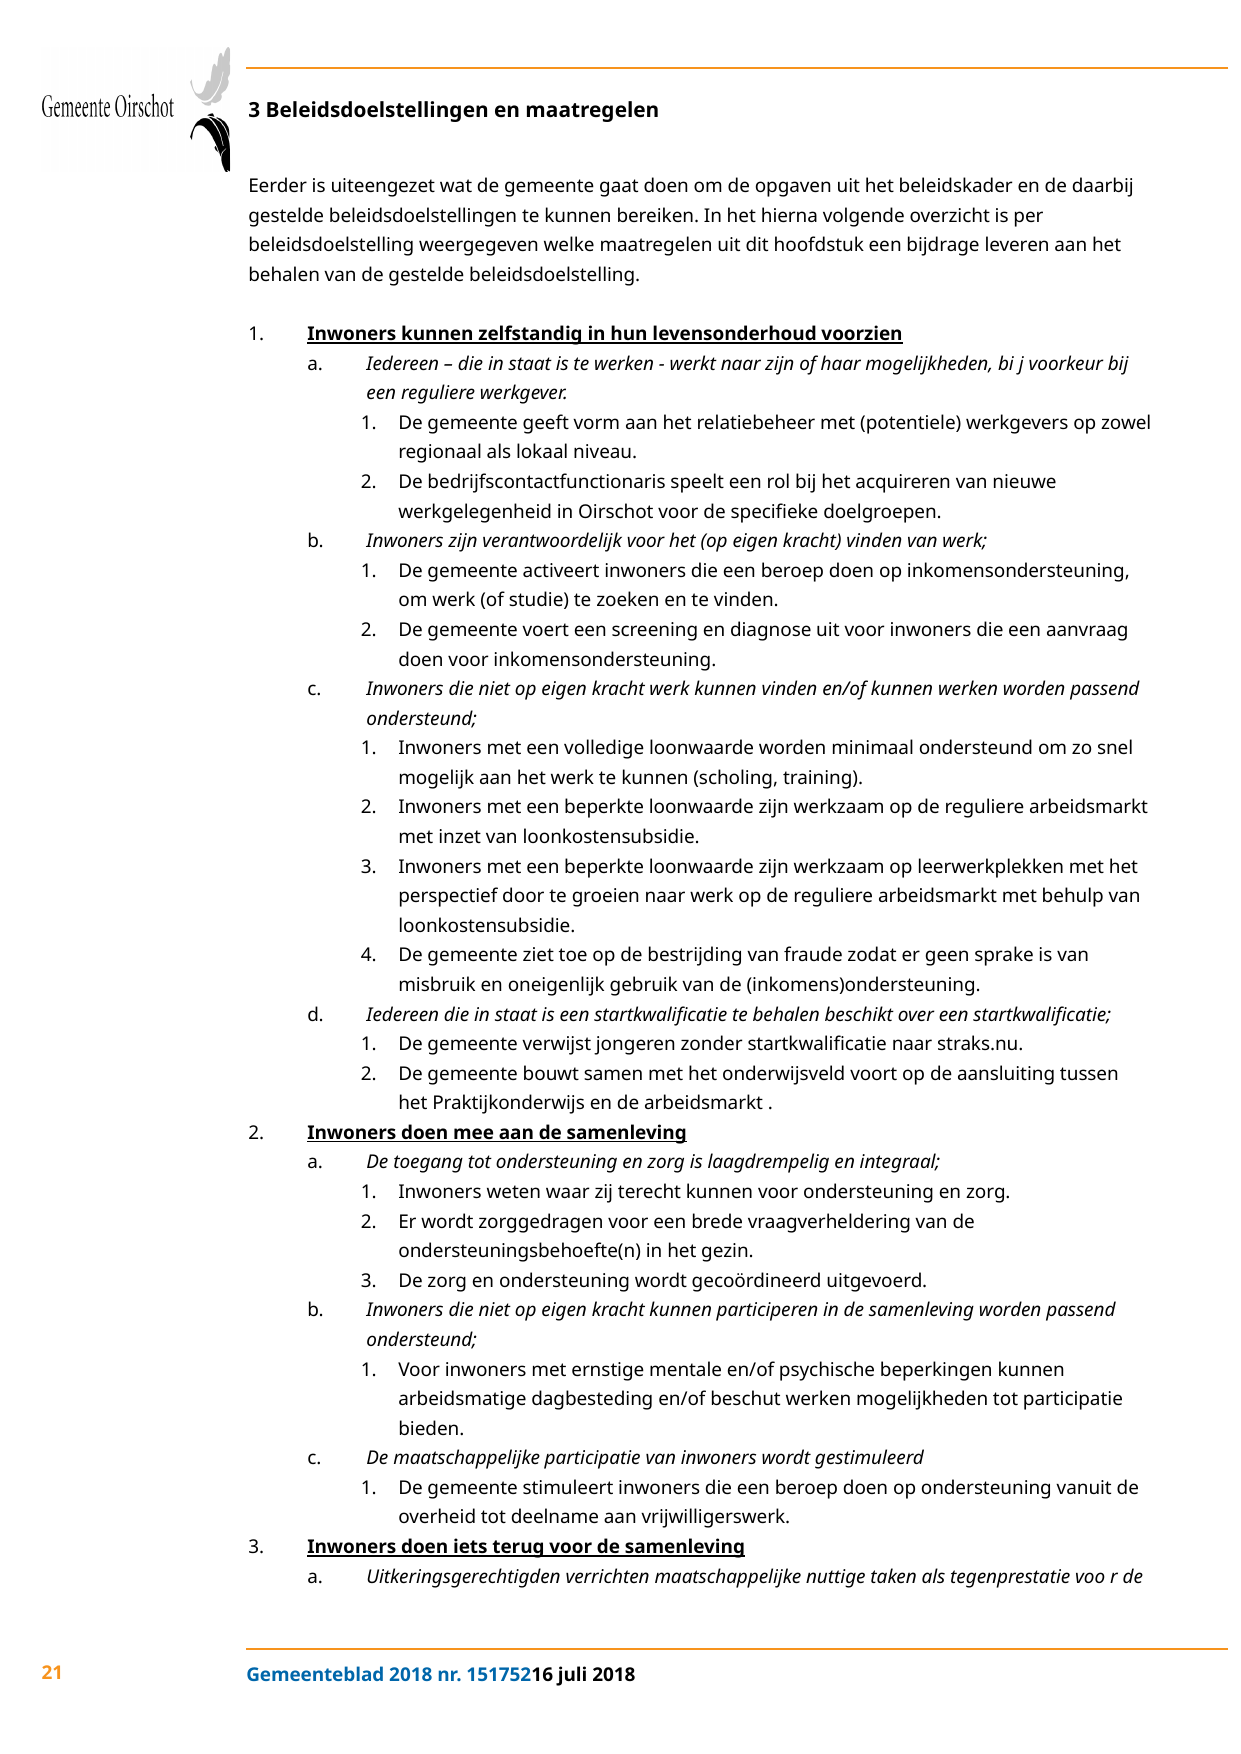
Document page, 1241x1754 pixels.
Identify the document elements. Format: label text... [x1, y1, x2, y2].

list De maatschappelijke participatie van inwoners wordt gestimuleerd [307, 1444, 1152, 1470]
list De gemeente ziet toe op de bestrijding van fraude zodat er geen sprake is van misbruik en oneigenlijk gebruik van de (inkomens)ondersteuning. [361, 942, 1152, 997]
list Inwoners doen mee aan de samenleving [248, 1119, 1152, 1145]
picture [41, 47, 231, 172]
list Inwoners die niet op eigen kracht werk kunnen vinden en/of kunnen werken worden passend ondersteund; [307, 675, 1152, 731]
list Inwoners met een volledige loonwaarde worden minimaal ondersteund om zo snel mogelijk aan het werk te kunnen (scholing, training). [361, 734, 1152, 790]
list Inwoners doen iets terug voor de samenleving [248, 1533, 1152, 1559]
text 3 Beleidsdoelstellingen en maatregelen [248, 95, 1152, 123]
list Voor inwoners met ernstige mentale en/of psychische beperkingen kunnen arbeidsmatige dagbesteding en/of beschut werken mogelijkheden tot participatie bieden. [361, 1356, 1152, 1441]
list De gemeente bouwt samen met het onderwijsveld voort op de aansluiting tussen het Praktijkonderwijs en de arbeidsmarkt . [361, 1060, 1152, 1115]
list De gemeente geeft vorm aan het relatiebeheer met (potentiele) werkgevers op zowel regionaal als lokaal niveau. [361, 409, 1152, 464]
list Inwoners weten waar zij terecht kunnen voor ondersteuning en zorg. [361, 1178, 1152, 1204]
text Eerder is uiteengezet wat de gemeente gaat doen om de opgaven uit het beleidskader en de daarbij gestelde beleidsdoelstellingen te kunnen bereiken. In het hierna volgende overzicht is per beleidsdoelstelling weergegeven welke maatregelen uit dit hoofdstuk een bijdrage leveren aan het behalen van de gestelde beleidsdoelstelling. [248, 172, 1152, 287]
list De toegang tot ondersteuning en zorg is laagdrempelig en integraal; [307, 1149, 1152, 1174]
list De zorg en ondersteuning wordt gecoördineerd uitgevoerd. [361, 1267, 1152, 1293]
list De gemeente stimuleert inwoners die een beroep doen op ondersteuning vanuit de overheid tot deelname aan vrijwilligerswerk. [361, 1474, 1152, 1529]
list Inwoners zijn verantwoordelijk voor het (op eigen kracht) vinden van werk; [307, 527, 1152, 553]
list Iedereen die in staat is een startkwalificatie te behalen beschikt over een startkwalificatie; [307, 1001, 1152, 1027]
list Iedereen – die in staat is te werken - werkt naar zijn of haar mogelijkheden, bi j voorkeur bij een reguliere werkgever. [307, 350, 1152, 405]
list Inwoners die niet op eigen kracht kunnen participeren in de samenleving worden passend ondersteund; [307, 1297, 1152, 1352]
list De bedrijfscontactfunctionaris speelt een rol bij het acquireren van nieuwe werkgelegenheid in Oirschot voor de specifieke doelgroepen. [361, 468, 1152, 524]
list De gemeente voert een screening en diagnose uit voor inwoners die een aanvraag doen voor inkomensondersteuning. [361, 616, 1152, 672]
list Inwoners met een beperkte loonwaarde zijn werkzaam op de reguliere arbeidsmarkt met inzet van loonkostensubsidie. [361, 794, 1152, 849]
list Uitkeringsgerechtigden verrichten maatschappelijke nuttige taken als tegenprestatie voo r de [307, 1563, 1152, 1589]
list Er wordt zorggedragen voor een brede vraagverheldering van de ondersteuningsbehoefte(n) in het gezin. [361, 1208, 1152, 1263]
list De gemeente verwijst jongeren zonder startkwalificatie naar straks.nu. [361, 1030, 1152, 1056]
list Inwoners kunnen zelfstandig in hun levensonderhoud voorzien [248, 320, 1152, 346]
list Inwoners met een beperkte loonwaarde zijn werkzaam op leerwerkplekken met het perspectief door te groeien naar werk op de reguliere arbeidsmarkt met behulp van loonkostensubsidie. [361, 853, 1152, 938]
list De gemeente activeert inwoners die een beroep doen op inkomensondersteuning, om werk (of studie) te zoeken en te vinden. [361, 557, 1152, 612]
